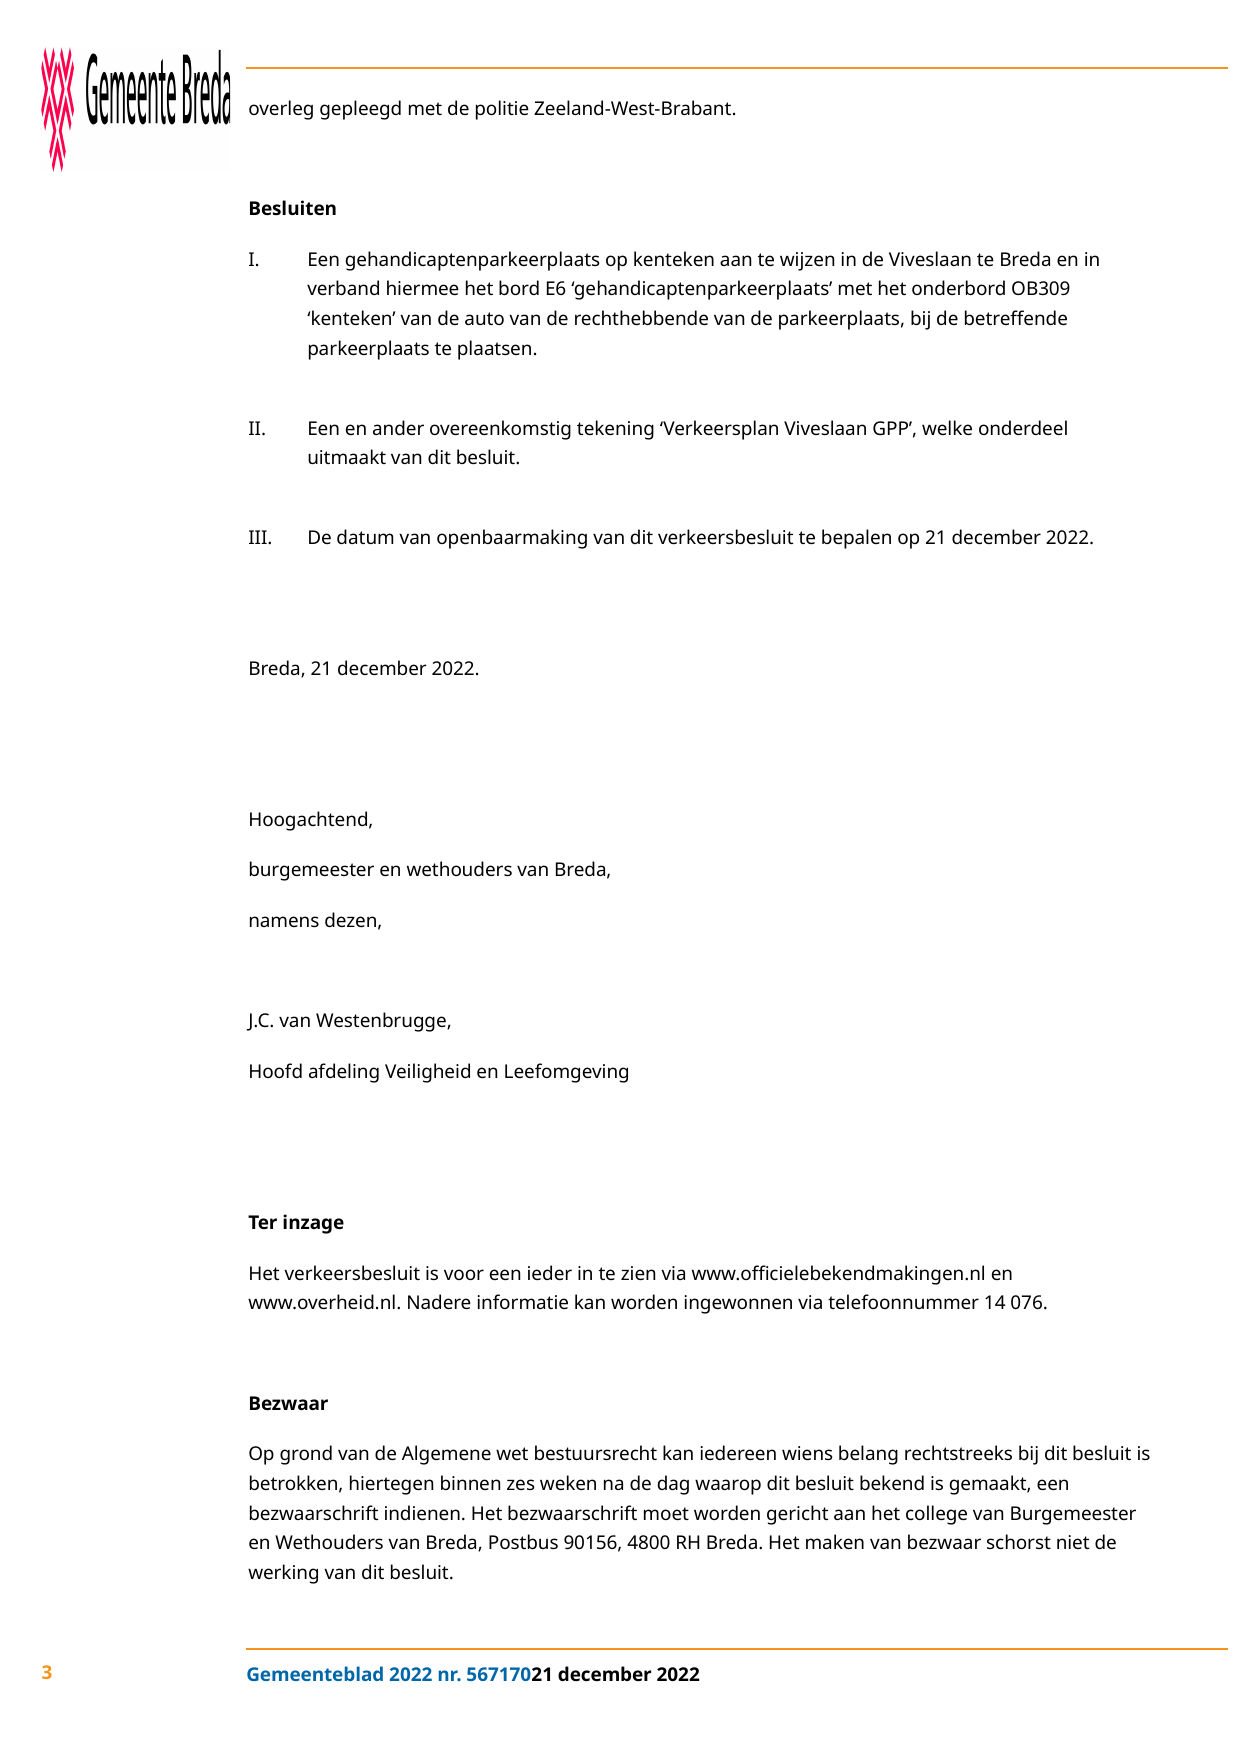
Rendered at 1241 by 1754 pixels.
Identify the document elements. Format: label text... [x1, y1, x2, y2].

text Breda, 21 december 2022. [248, 655, 1152, 681]
text J.C. van Westenbrugge, [248, 1008, 1152, 1033]
text Bezwaar [248, 1390, 1152, 1416]
text Besluiten [248, 196, 1152, 221]
text Op grond van de Algemene wet bestuursrecht kan iedereen wiens belang rechtstreeks bij dit besluit is betrokken, hiertegen binnen zes weken na de dag waarop dit besluit bekend is gemaakt, een bezwaarschrift indienen. Het bezwaarschrift moet worden gericht aan het college van Burgemeester en Wethouders van Breda, Postbus 90156, 4800 RH Breda. Het maken van bezwaar schorst niet de werking van dit besluit. [248, 1441, 1152, 1585]
text Ter inzage [248, 1209, 1152, 1235]
text namens dezen, [248, 907, 1152, 933]
text Hoofd afdeling Veiligheid en Leefomgeving [248, 1058, 1152, 1084]
text Hoogachtend, [248, 806, 1152, 832]
picture [41, 47, 231, 172]
text Het verkeersbesluit is voor een ieder in te zien via www.officielebekendmakingen.nl en www.overheid.nl. Nadere informatie kan worden ingewonnen via telefoonnummer 14 076. [248, 1260, 1152, 1315]
list Een en ander overeenkomstig tekening ‘Verkeersplan Viveslaan GPP’, welke onderdeel uitmaakt van dit besluit. [248, 415, 1152, 470]
list De datum van openbaarmaking van dit verkeersbesluit te bepalen op 21 december 2022. [248, 524, 1152, 550]
list Een gehandicaptenparkeerplaats op kenteken aan te wijzen in de Viveslaan te Breda en in verband hiermee het bord E6 ‘gehandicaptenparkeerplaats’ met het onderbord OB309 ‘kenteken’ van de auto van de rechthebbende van de parkeerplaats, bij de betreffende parkeerplaats te plaatsen. [248, 246, 1152, 361]
text overleg gepleegd met de politie Zeeland-West-Brabant. [248, 95, 1152, 121]
text burgemeester en wethouders van Breda, [248, 856, 1152, 882]
